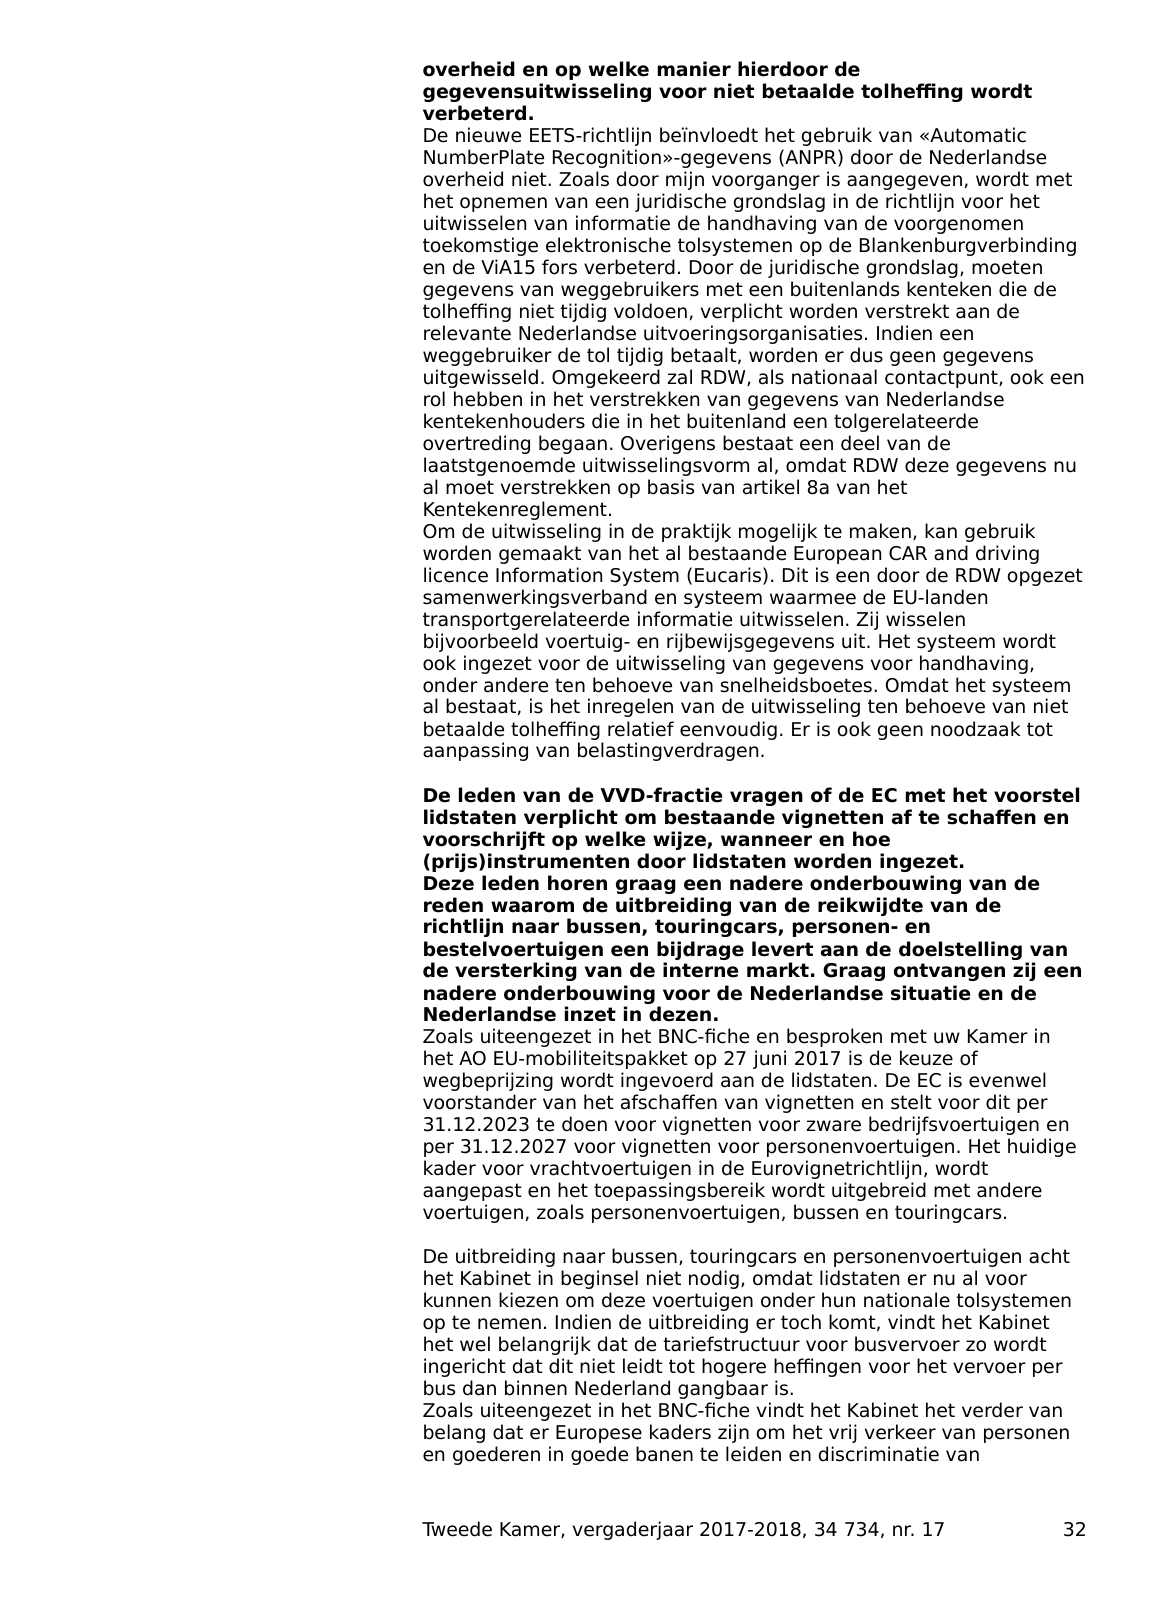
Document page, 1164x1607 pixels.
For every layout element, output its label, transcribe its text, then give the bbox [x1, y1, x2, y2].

text De uitbreiding naar bussen, touringcars en personenvoertuigen acht het Kabinet in beginsel niet nodig, omdat lidstaten er nu al voor kunnen kiezen om deze voertuigen onder hun nationale tolsystemen op te nemen. Indien de uitbreiding er toch komt, vindt het Kabinet het wel belangrijk dat de tariefstructuur voor busvervoer zo wordt ingericht dat dit niet leidt tot hogere heffingen voor het vervoer per bus dan binnen Nederland gangbaar is. [422, 1246, 1087, 1400]
text Om de uitwisseling in de praktijk mogelijk te maken, kan gebruik worden gemaakt van het al bestaande European CAR and driving licence Information System (Eucaris). Dit is een door de RDW opgezet samenwerkingsverband en systeem waarmee de EU-landen transportgerelateerde informatie uitwisselen. Zij wisselen bijvoorbeeld voertuig- en rijbewijsgegevens uit. Het systeem wordt ook ingezet voor de uitwisseling van gegevens voor handhaving, onder andere ten behoeve van snelheidsboetes. Omdat het systeem al bestaat, is het inregelen van de uitwisseling ten behoeve van niet betaalde tolheffing relatief eenvoudig. Er is ook geen noodzaak tot aanpassing van belastingverdragen. [422, 521, 1087, 762]
text Zoals uiteengezet in het BNC-fiche vindt het Kabinet het verder van belang dat er Europese kaders zijn om het vrij verkeer van personen en goederen in goede banen te leiden en discriminatie van [422, 1400, 1087, 1466]
text De nieuwe EETS-richtlijn beïnvloedt het gebruik van «Automatic NumberPlate Recognition»-gegevens (ANPR) door de Nederlandse overheid niet. Zoals door mijn voorganger is aangegeven, wordt met het opnemen van een juridische grondslag in de richtlijn voor het uitwisselen van informatie de handhaving van de voorgenomen toekomstige elektronische tolsystemen op de Blankenburgverbinding en de ViA15 fors verbeterd. Door de juridische grondslag, moeten gegevens van weggebruikers met een buitenlands kenteken die de tolheffing niet tijdig voldoen, verplicht worden verstrekt aan de relevante Nederlandse uitvoeringsorganisaties. Indien een weggebruiker de tol tijdig betaalt, worden er dus geen gegevens uitgewisseld. Omgekeerd zal RDW, als nationaal contactpunt, ook een rol hebben in het verstrekken van gegevens van Nederlandse kentekenhouders die in het buitenland een tolgerelateerde overtreding begaan. Overigens bestaat een deel van de laatstgenoemde uitwisselingsvorm al, omdat RDW deze gegevens nu al moet verstrekken op basis van artikel 8a van het Kentekenreglement. [422, 125, 1087, 521]
text Zoals uiteengezet in het BNC-fiche en besproken met uw Kamer in het AO EU-mobiliteitspakket op 27 juni 2017 is de keuze of wegbeprijzing wordt ingevoerd aan de lidstaten. De EC is evenwel voorstander van het afschaffen van vignetten en stelt voor dit per 31.12.2023 te doen voor vignetten voor zware bedrijfsvoertuigen en per 31.12.2027 voor vignetten voor personenvoertuigen. Het huidige kader voor vrachtvoertuigen in de Eurovignetrichtlijn, wordt aangepast en het toepassingsbereik wordt uitgebreid met andere voertuigen, zoals personenvoertuigen, bussen en touringcars. [422, 1026, 1087, 1224]
text overheid en op welke manier hierdoor de gegevensuitwisseling voor niet betaalde tolheffing wordt verbeterd. [422, 59, 1087, 125]
text Deze leden horen graag een nadere onderbouwing van de reden waarom de uitbreiding van de reikwijdte van de richtlijn naar bussen, touringcars, personen- en bestelvoertuigen een bijdrage levert aan de doelstelling van de versterking van de interne markt. Graag ontvangen zij een nadere onderbouwing voor de Nederlandse situatie en de Nederlandse inzet in dezen. [422, 872, 1087, 1026]
text De leden van de VVD-fractie vragen of de EC met het voorstel lidstaten verplicht om bestaande vignetten af te schaffen en voorschrijft op welke wijze, wanneer en hoe (prijs)instrumenten door lidstaten worden ingezet. [422, 784, 1087, 872]
